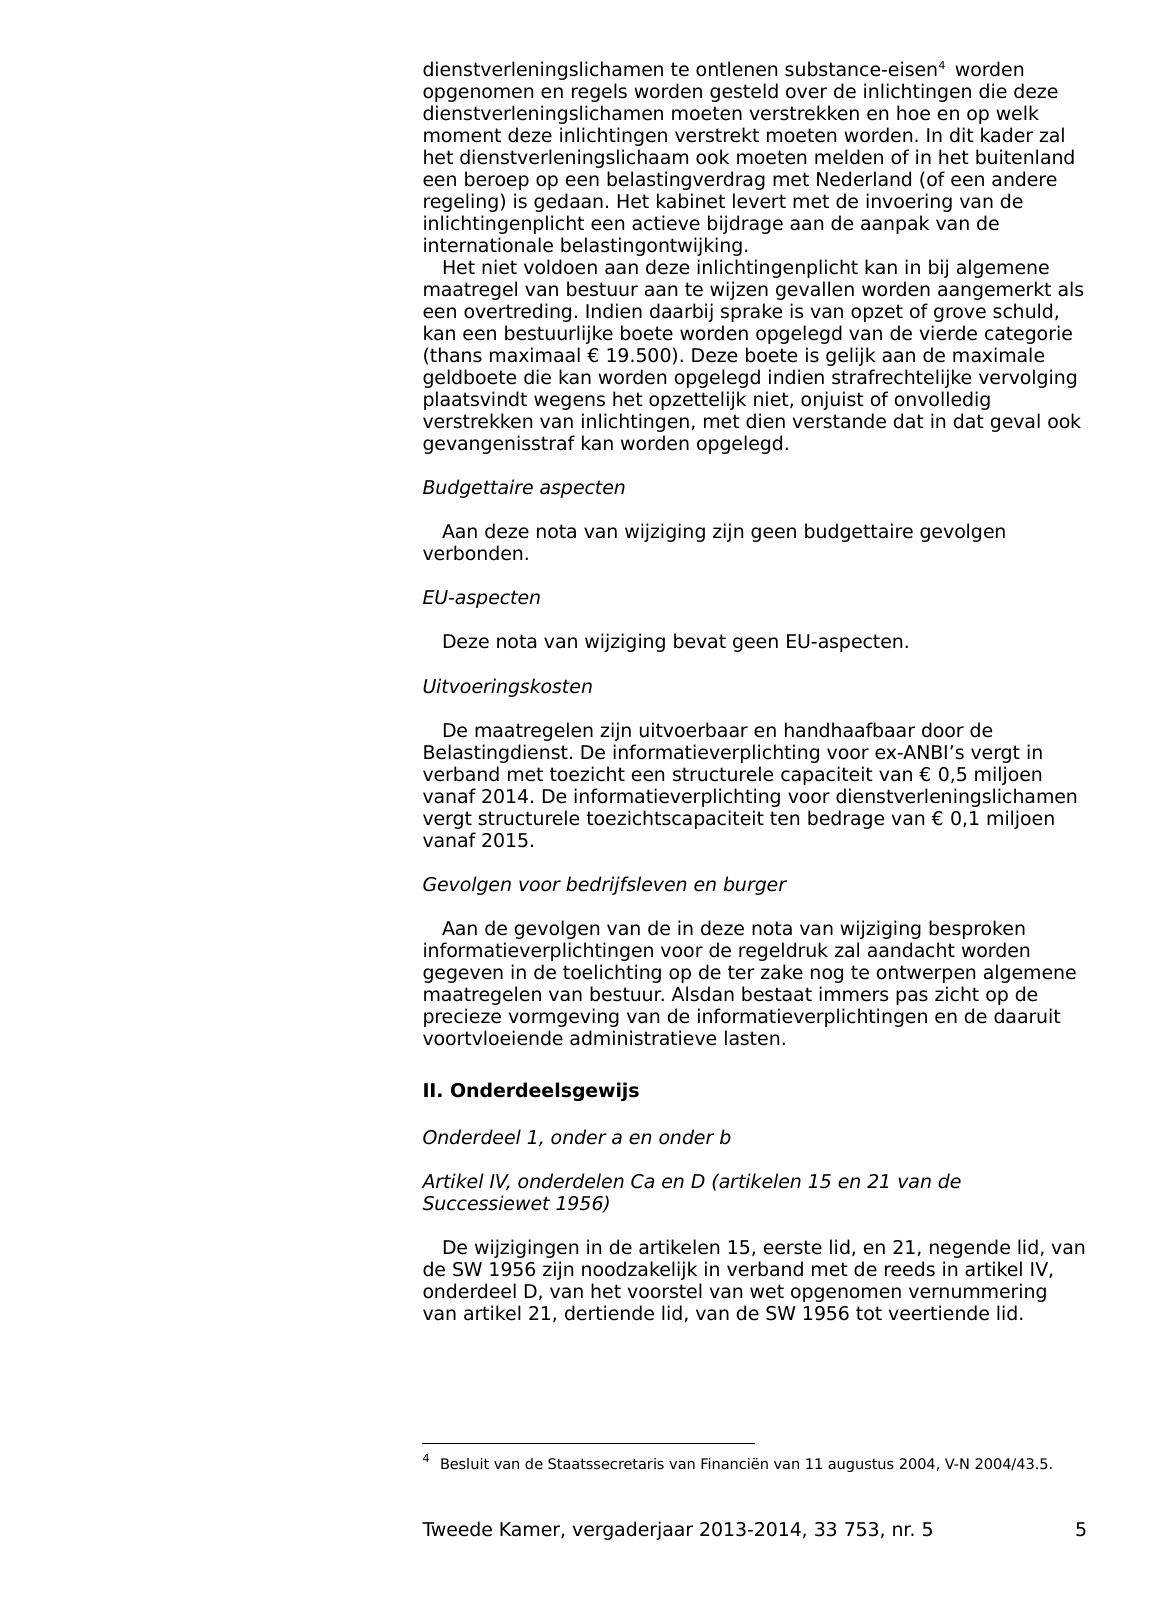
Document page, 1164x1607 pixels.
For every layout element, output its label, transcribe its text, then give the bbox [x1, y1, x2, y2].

subtitle Onderdeel 1, onder a en onder b [422, 1127, 1087, 1149]
text Het niet voldoen aan deze inlichtingenplicht kan in bij algemene maatregel van bestuur aan te wijzen gevallen worden aangemerkt als een overtreding. Indien daarbij sprake is van opzet of grove schuld, kan een bestuurlijke boete worden opgelegd van de vierde categorie (thans maximaal € 19.500). Deze boete is gelijk aan de maximale geldboete die kan worden opgelegd indien strafrechtelijke vervolging plaatsvindt wegens het opzettelijk niet, onjuist of onvolledig verstrekken van inlichtingen, met dien verstande dat in dat geval ook gevangenisstraf kan worden opgelegd. [422, 257, 1087, 455]
text Aan deze nota van wijziging zijn geen budgettaire gevolgen verbonden. [422, 521, 1087, 565]
text Deze nota van wijziging bevat geen EU-aspecten. [422, 631, 1087, 653]
subtitle EU-aspecten [422, 587, 1087, 609]
subtitle II. Onderdeelsgewijs [422, 1080, 1087, 1102]
text De wijzigingen in de artikelen 15, eerste lid, en 21, negende lid, van de SW 1956 zijn noodzakelijk in verband met de reeds in artikel IV, onderdeel D, van het voorstel van wet opgenomen vernummering van artikel 21, dertiende lid, van de SW 1956 tot veertiende lid. [422, 1237, 1087, 1325]
text Aan de gevolgen van de in deze nota van wijziging besproken informatieverplichtingen voor de regeldruk zal aandacht worden gegeven in de toelichting op de ter zake nog te ontwerpen algemene maatregelen van bestuur. Alsdan bestaat immers pas zicht op de precieze vormgeving van de informatieverplichtingen en de daaruit voortvloeiende administratieve lasten. [422, 918, 1087, 1050]
text De maatregelen zijn uitvoerbaar en handhaafbaar door de Belastingdienst. De informatieverplichting voor ex-ANBI’s vergt in verband met toezicht een structurele capaciteit van € 0,5 miljoen vanaf 2014. De informatieverplichting voor dienstverleningslichamen vergt structurele toezichtscapaciteit ten bedrage van € 0,1 miljoen vanaf 2015. [422, 720, 1087, 852]
subtitle Uitvoeringskosten [422, 676, 1087, 697]
subtitle Artikel IV, onderdelen Ca en D (artikelen 15 en 21 van de Successiewet 1956) [422, 1171, 1087, 1215]
subtitle Gevolgen voor bedrijfsleven en burger [422, 874, 1087, 896]
subtitle Budgettaire aspecten [422, 477, 1087, 499]
text Besluit van de Staatssecretaris van Financiën van 11 augustus 2004, V-N 2004/43.5. [422, 1452, 1087, 1474]
text dienstverleningslichamen te ontlenen substance-eisen worden opgenomen en regels worden gesteld over de inlichtingen die deze dienstverleningslichamen moeten verstrekken en hoe en op welk moment deze inlichtingen verstrekt moeten worden. In dit kader zal het dienstverleningslichaam ook moeten melden of in het buitenland een beroep op een belastingverdrag met Nederland (of een andere regeling) is gedaan. Het kabinet levert met de invoering van de inlichtingenplicht een actieve bijdrage aan de aanpak van de internationale belastingontwijking. [422, 59, 1087, 257]
